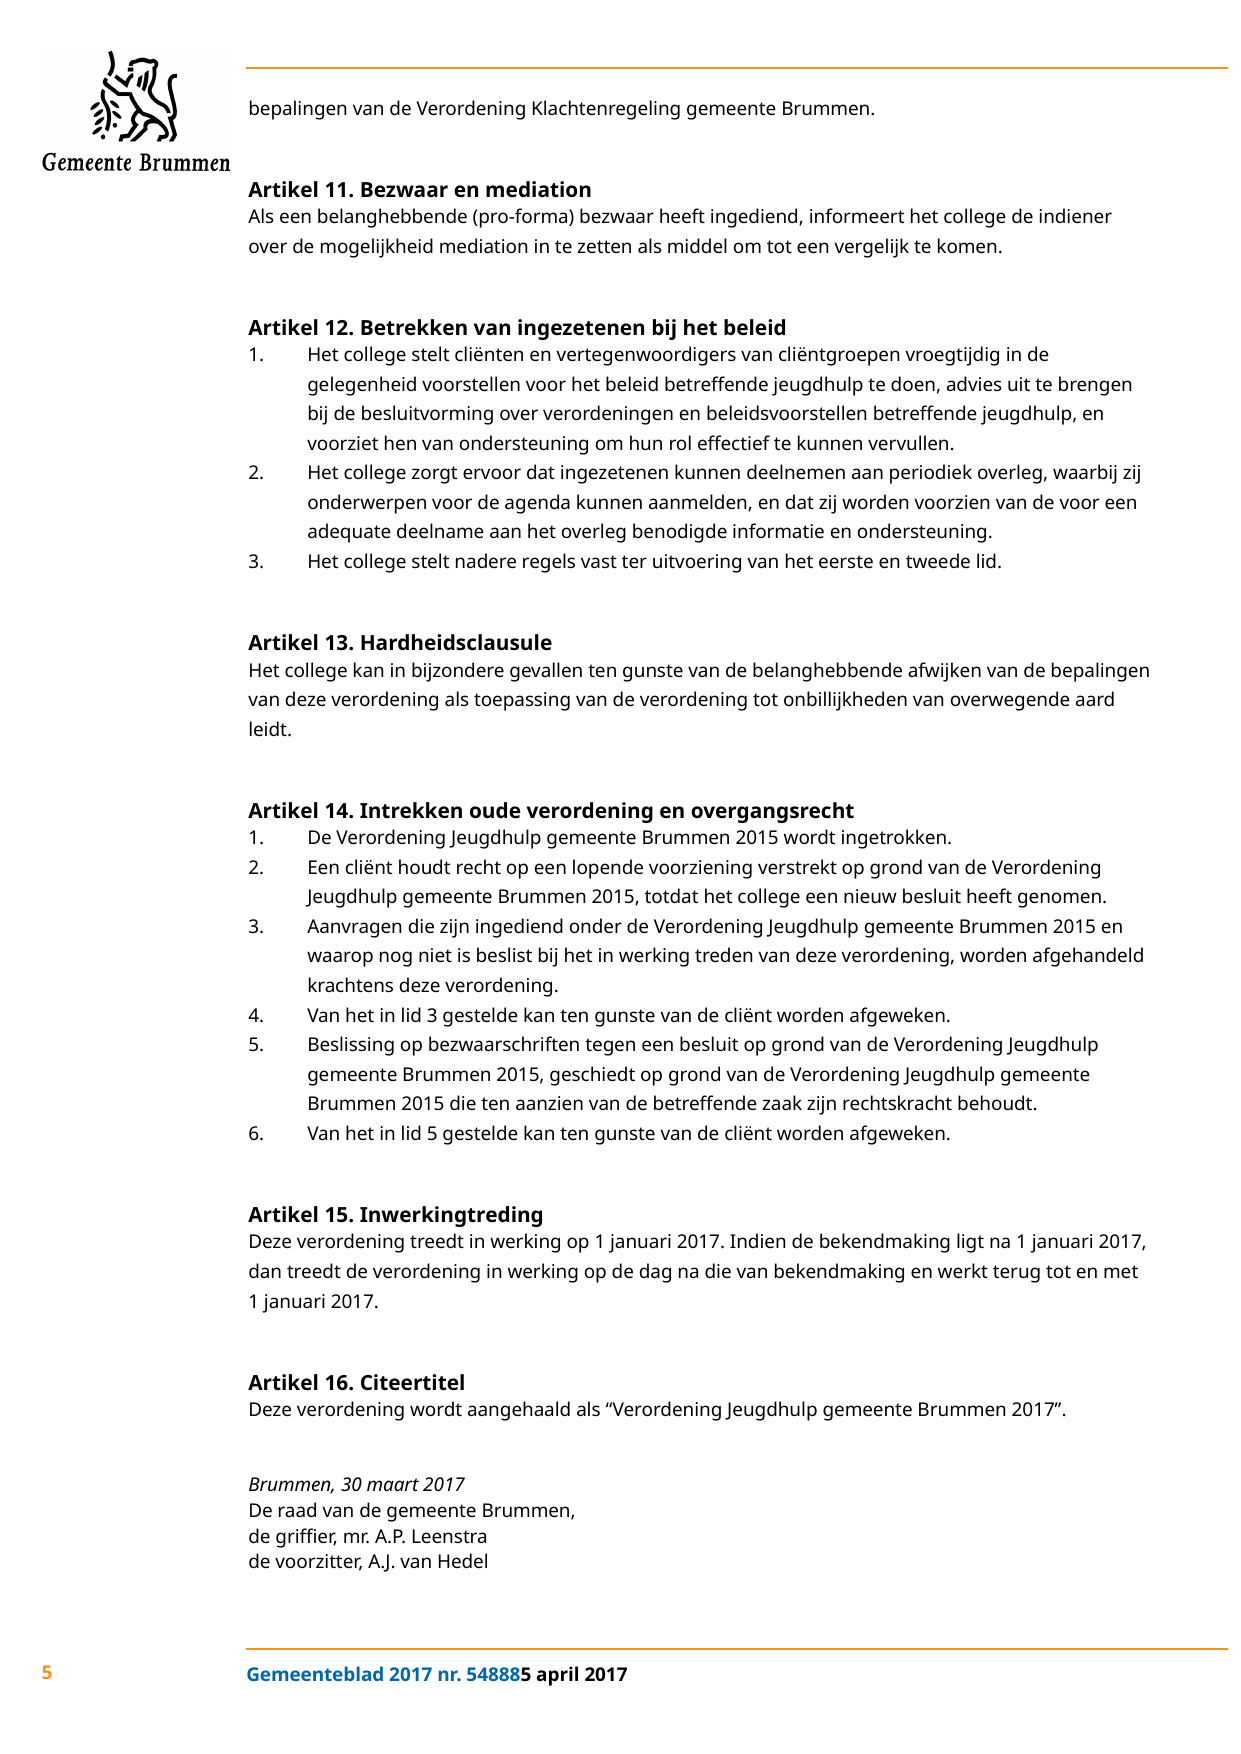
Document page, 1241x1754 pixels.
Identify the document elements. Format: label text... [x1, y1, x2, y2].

list Aanvragen die zijn ingediend onder de Verordening Jeugdhulp gemeente Brummen 2015 en waarop nog niet is beslist bij het in werking treden van deze verordening, worden afgehandeld krachtens deze verordening. [248, 913, 1152, 998]
text Artikel 14. Intrekken oude verordening en overgangsrecht [248, 796, 1152, 824]
text Artikel 11. Bezwaar en mediation [248, 175, 1152, 203]
text Deze verordening wordt aangehaald als “Verordening Jeugdhulp gemeente Brummen 2017”. [248, 1396, 1152, 1422]
list De Verordening Jeugdhulp gemeente Brummen 2015 wordt ingetrokken. [248, 824, 1152, 850]
text De raad van de gemeente Brummen, [248, 1497, 1152, 1523]
list Een cliënt houdt recht op een lopende voorziening verstrekt op grond van de Verordening Jeugdhulp gemeente Brummen 2015, totdat het college een nieuw besluit heeft genomen. [248, 854, 1152, 909]
text de griffier, mr. A.P. Leenstra [248, 1523, 1152, 1549]
list Het college stelt nadere regels vast ter uitvoering van het eerste en tweede lid. [248, 548, 1152, 574]
text Brummen, 30 maart 2017 [248, 1471, 1152, 1497]
text Artikel 13. Hardheidsclausule [248, 628, 1152, 657]
picture [41, 47, 231, 172]
text Als een belanghebbende (pro-forma) bezwaar heeft ingediend, informeert het college de indiener over de mogelijkheid mediation in te zetten als middel om tot een vergelijk te komen. [248, 203, 1152, 258]
text bepalingen van de Verordening Klachtenregeling gemeente Brummen. [248, 95, 1152, 121]
list Beslissing op bezwaarschriften tegen een besluit op grond van de Verordening Jeugdhulp gemeente Brummen 2015, geschiedt op grond van de Verordening Jeugdhulp gemeente Brummen 2015 die ten aanzien van de betreffende zaak zijn rechtskracht behoudt. [248, 1031, 1152, 1116]
list Van het in lid 5 gestelde kan ten gunste van de cliënt worden afgeweken. [248, 1120, 1152, 1146]
text Artikel 16. Citeertitel [248, 1368, 1152, 1396]
text Het college kan in bijzondere gevallen ten gunste van de belanghebbende afwijken van de bepalingen van deze verordening als toepassing van de verordening tot onbillijkheden van overwegende aard leidt. [248, 657, 1152, 742]
list Het college zorgt ervoor dat ingezetenen kunnen deelnemen aan periodiek overleg, waarbij zij onderwerpen voor de agenda kunnen aanmelden, en dat zij worden voorzien van de voor een adequate deelname aan het overleg benodigde informatie en ondersteuning. [248, 459, 1152, 544]
text Artikel 12. Betrekken van ingezetenen bij het beleid [248, 313, 1152, 341]
list Van het in lid 3 gestelde kan ten gunste van de cliënt worden afgeweken. [248, 1002, 1152, 1028]
list Het college stelt cliënten en vertegenwoordigers van cliëntgroepen vroegtijdig in de gelegenheid voorstellen voor het beleid betreffende jeugdhulp te doen, advies uit te brengen bij de besluitvorming over verordeningen en beleidsvoorstellen betreffende jeugdhulp, en voorziet hen van ondersteuning om hun rol effectief te kunnen vervullen. [248, 341, 1152, 456]
text de voorzitter, A.J. van Hedel [248, 1549, 1152, 1574]
text Artikel 15. Inwerkingtreding [248, 1200, 1152, 1229]
text Deze verordening treedt in werking op 1 januari 2017. Indien de bekendmaking ligt na 1 januari 2017, dan treedt de verordening in werking op de dag na die van bekendmaking en werkt terug tot en met 1 januari 2017. [248, 1229, 1152, 1313]
